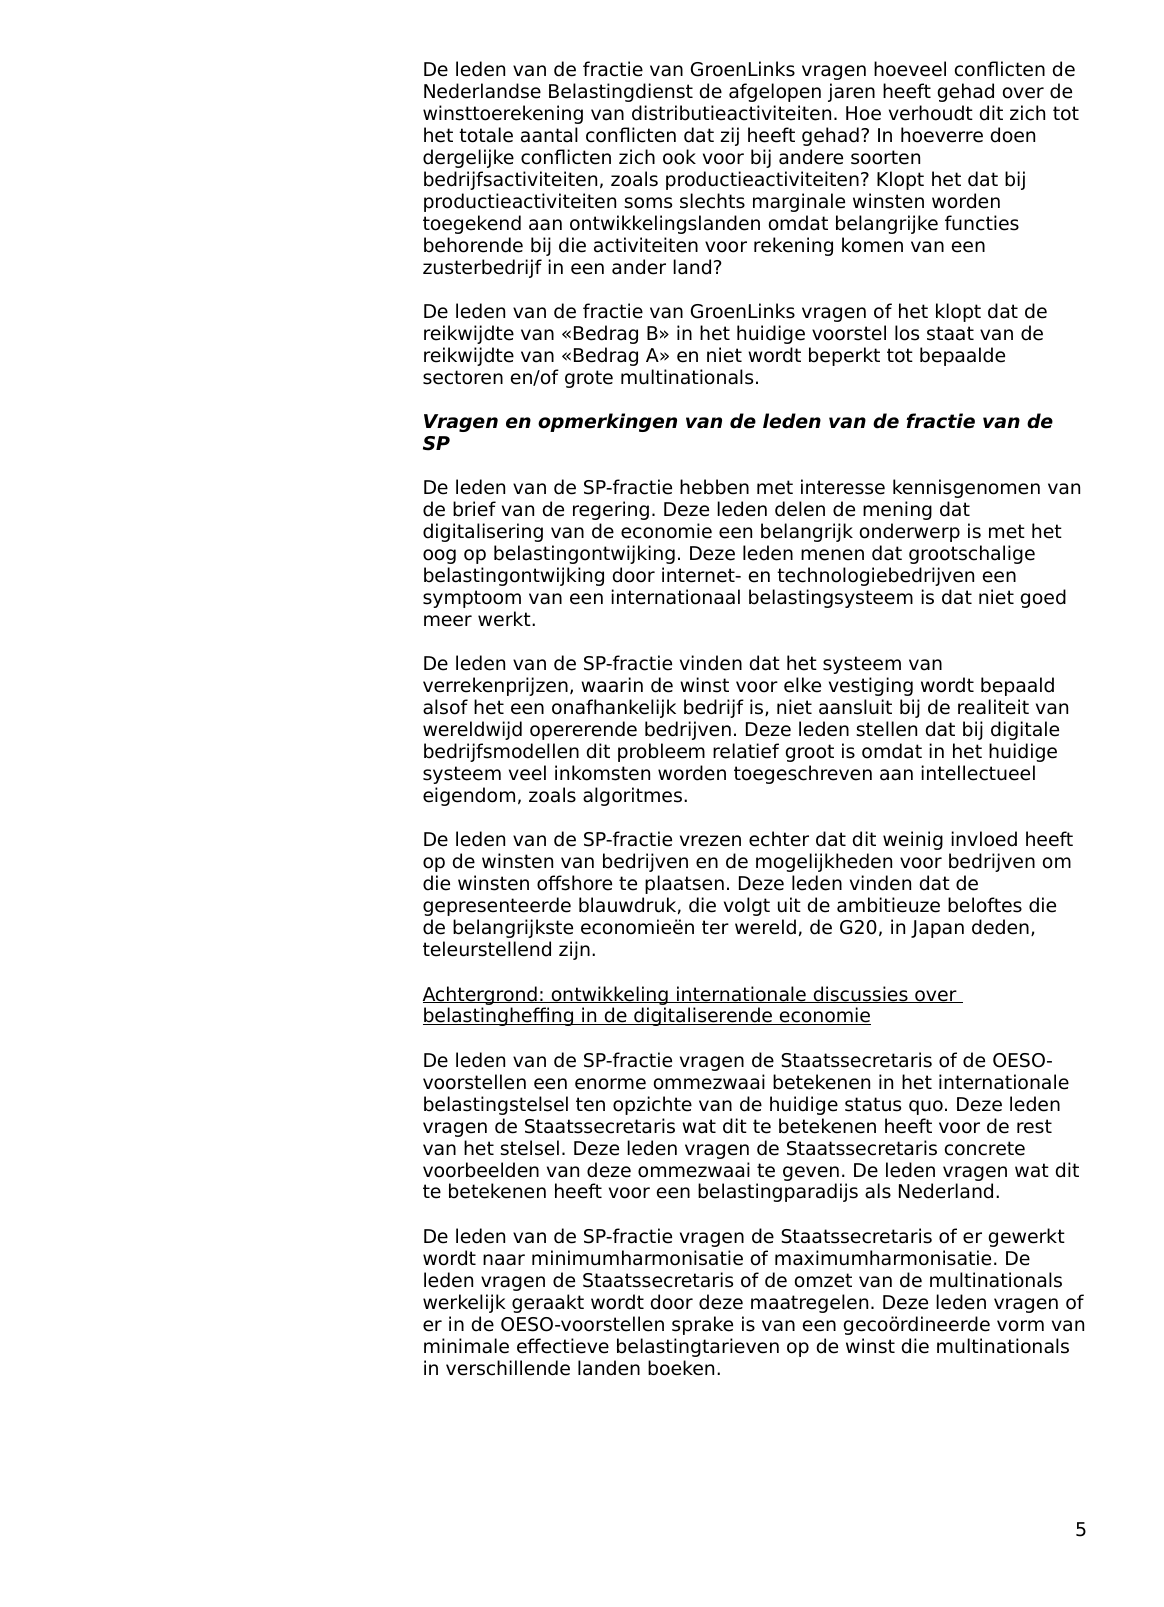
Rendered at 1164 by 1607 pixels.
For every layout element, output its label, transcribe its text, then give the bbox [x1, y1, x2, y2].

text De leden van de SP-fractie hebben met interesse kennisgenomen van de brief van de regering. Deze leden delen de mening dat digitalisering van de economie een belangrijk onderwerp is met het oog op belastingontwijking. Deze leden menen dat grootschalige belastingontwijking door internet- en technologiebedrijven een symptoom van een internationaal belastingsysteem is dat niet goed meer werkt. [422, 477, 1087, 631]
subtitle Achtergrond: ontwikkeling internationale discussies over belastingheffing in de digitaliserende economie [422, 983, 1087, 1027]
text De leden van de SP-fractie vinden dat het systeem van verrekenprijzen, waarin de winst voor elke vestiging wordt bepaald alsof het een onafhankelijk bedrijf is, niet aansluit bij de realiteit van wereldwijd opererende bedrijven. Deze leden stellen dat bij digitale bedrijfsmodellen dit probleem relatief groot is omdat in het huidige systeem veel inkomsten worden toegeschreven aan intellectueel eigendom, zoals algoritmes. [422, 653, 1087, 807]
text De leden van de fractie van GroenLinks vragen hoeveel conflicten de Nederlandse Belastingdienst de afgelopen jaren heeft gehad over de winsttoerekening van distributieactiviteiten. Hoe verhoudt dit zich tot het totale aantal conflicten dat zij heeft gehad? In hoeverre doen dergelijke conflicten zich ook voor bij andere soorten bedrijfsactiviteiten, zoals productieactiviteiten? Klopt het dat bij productieactiviteiten soms slechts marginale winsten worden toegekend aan ontwikkelingslanden omdat belangrijke functies behorende bij die activiteiten voor rekening komen van een zusterbedrijf in een ander land? [422, 59, 1087, 279]
text De leden van de SP-fractie vrezen echter dat dit weinig invloed heeft op de winsten van bedrijven en de mogelijkheden voor bedrijven om die winsten offshore te plaatsen. Deze leden vinden dat de gepresenteerde blauwdruk, die volgt uit de ambitieuze beloftes die de belangrijkste economieën ter wereld, de G20, in Japan deden, teleurstellend zijn. [422, 829, 1087, 961]
text De leden van de SP-fractie vragen de Staatssecretaris of er gewerkt wordt naar minimumharmonisatie of maximumharmonisatie. De leden vragen de Staatssecretaris of de omzet van de multinationals werkelijk geraakt wordt door deze maatregelen. Deze leden vragen of er in de OESO-voorstellen sprake is van een gecoördineerde vorm van minimale effectieve belastingtarieven op de winst die multinationals in verschillende landen boeken. [422, 1226, 1087, 1379]
text De leden van de fractie van GroenLinks vragen of het klopt dat de reikwijdte van «Bedrag B» in het huidige voorstel los staat van de reikwijdte van «Bedrag A» en niet wordt beperkt tot bepaalde sectoren en/of grote multinationals. [422, 301, 1087, 389]
text De leden van de SP-fractie vragen de Staatssecretaris of de OESO-voorstellen een enorme ommezwaai betekenen in het internationale belastingstelsel ten opzichte van de huidige status quo. Deze leden vragen de Staatssecretaris wat dit te betekenen heeft voor de rest van het stelsel. Deze leden vragen de Staatssecretaris concrete voorbeelden van deze ommezwaai te geven. De leden vragen wat dit te betekenen heeft voor een belastingparadijs als Nederland. [422, 1049, 1087, 1203]
subtitle Vragen en opmerkingen van de leden van de fractie van de SP [422, 411, 1087, 455]
